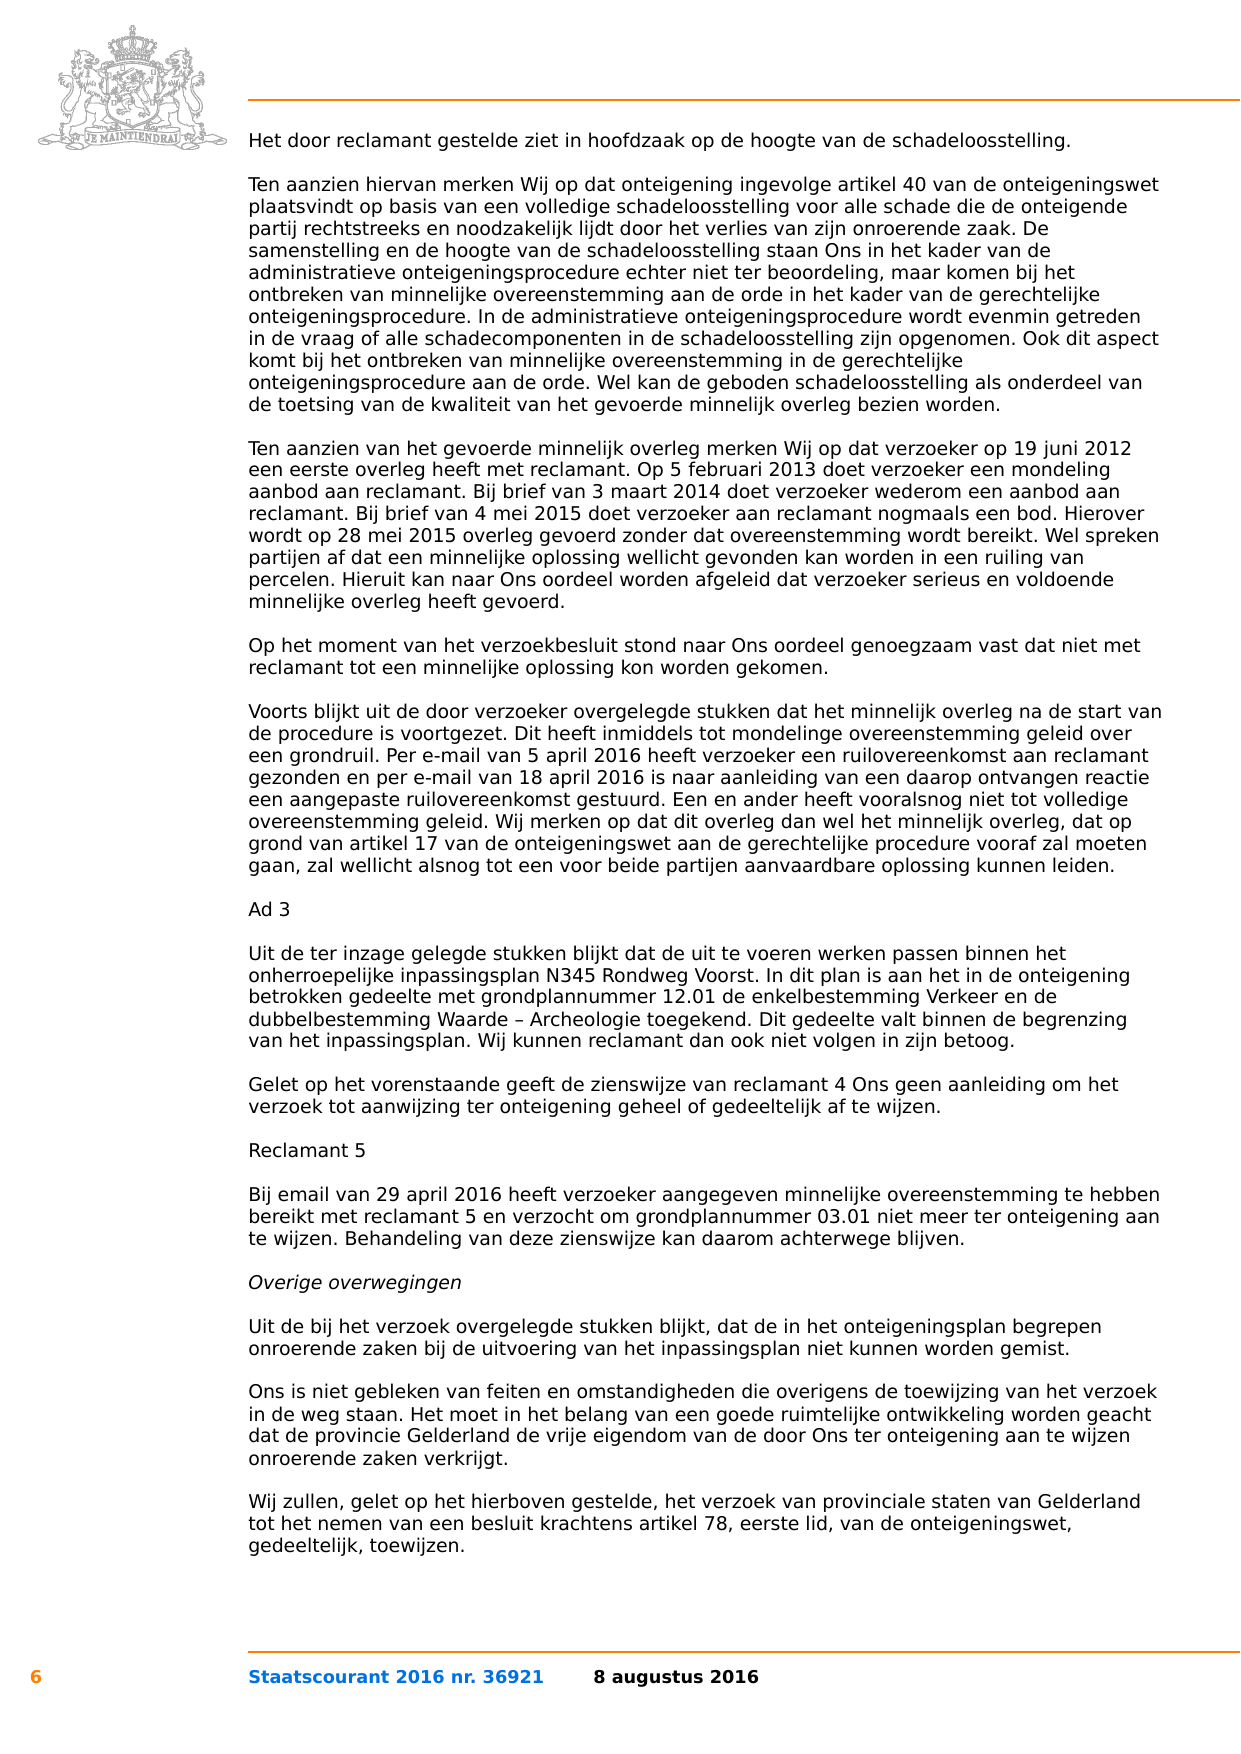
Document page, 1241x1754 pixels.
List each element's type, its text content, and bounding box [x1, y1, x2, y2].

text Ten aanzien hiervan merken Wij op dat onteigening ingevolge artikel 40 van de onteigeningswet plaatsvindt op basis van een volledige schadeloosstelling voor alle schade die de onteigende partij rechtstreeks en noodzakelijk lijdt door het verlies van zijn onroerende zaak. De samenstelling en de hoogte van de schadeloosstelling staan Ons in het kader van de administratieve onteigeningsprocedure echter niet ter beoordeling, maar komen bij het ontbreken van minnelijke overeenstemming aan de orde in het kader van de gerechtelijke onteigeningsprocedure. In de administratieve onteigeningsprocedure wordt evenmin getreden in de vraag of alle schadecomponenten in de schadeloosstelling zijn opgenomen. Ook dit aspect komt bij het ontbreken van minnelijke overeenstemming in de gerechtelijke onteigeningsprocedure aan de orde. Wel kan de geboden schadeloosstelling als onderdeel van de toetsing van de kwaliteit van het gevoerde minnelijk overleg bezien worden. [248, 174, 1163, 416]
text Ad 3 [248, 899, 1163, 921]
text Uit de bij het verzoek overgelegde stukken blijkt, dat de in het onteigeningsplan begrepen onroerende zaken bij de uitvoering van het inpassingsplan niet kunnen worden gemist. [248, 1316, 1163, 1359]
text Voorts blijkt uit de door verzoeker overgelegde stukken dat het minnelijk overleg na de start van de procedure is voortgezet. Dit heeft inmiddels tot mondelinge overeenstemming geleid over een grondruil. Per e-mail van 5 april 2016 heeft verzoeker een ruilovereenkomst aan reclamant gezonden en per e-mail van 18 april 2016 is naar aanleiding van een daarop ontvangen reactie een aangepaste ruilovereenkomst gestuurd. Een en ander heeft vooralsnog niet tot volledige overeenstemming geleid. Wij merken op dat dit overleg dan wel het minnelijk overleg, dat op grond van artikel 17 van de onteigeningswet aan de gerechtelijke procedure vooraf zal moeten gaan, zal wellicht alsnog tot een voor beide partijen aanvaardbare oplossing kunnen leiden. [248, 701, 1163, 877]
text Wij zullen, gelet op het hierboven gestelde, het verzoek van provinciale staten van Gelderland tot het nemen van een besluit krachtens artikel 78, eerste lid, van de onteigeningswet, gedeeltelijk, toewijzen. [248, 1491, 1163, 1557]
picture [38, 25, 227, 150]
text Op het moment van het verzoekbesluit stond naar Ons oordeel genoegzaam vast dat niet met reclamant tot een minnelijke oplossing kon worden gekomen. [248, 635, 1163, 679]
text Ten aanzien van het gevoerde minnelijk overleg merken Wij op dat verzoeker op 19 juni 2012 een eerste overleg heeft met reclamant. Op 5 februari 2013 doet verzoeker een mondeling aanbod aan reclamant. Bij brief van 3 maart 2014 doet verzoeker wederom een aanbod aan reclamant. Bij brief van 4 mei 2015 doet verzoeker aan reclamant nogmaals een bod. Hierover wordt op 28 mei 2015 overleg gevoerd zonder dat overeenstemming wordt bereikt. Wel spreken partijen af dat een minnelijke oplossing wellicht gevonden kan worden in een ruiling van percelen. Hieruit kan naar Ons oordeel worden afgeleid dat verzoeker serieus en voldoende minnelijke overleg heeft gevoerd. [248, 437, 1163, 613]
text Het door reclamant gestelde ziet in hoofdzaak op de hoogte van de schadeloosstelling. [248, 130, 1163, 152]
text Uit de ter inzage gelegde stukken blijkt dat de uit te voeren werken passen binnen het onherroepelijke inpassingsplan N345 Rondweg Voorst. In dit plan is aan het in de onteigening betrokken gedeelte met grondplannummer 12.01 de enkelbestemming Verkeer en de dubbelbestemming Waarde – Archeologie toegekend. Dit gedeelte valt binnen de begrenzing van het inpassingsplan. Wij kunnen reclamant dan ook niet volgen in zijn betoog. [248, 942, 1163, 1052]
text Ons is niet gebleken van feiten en omstandigheden die overigens de toewijzing van het verzoek in de weg staan. Het moet in het belang van een goede ruimtelijke ontwikkeling worden geacht dat de provincie Gelderland de vrije eigendom van de door Ons ter onteigening aan te wijzen onroerende zaken verkrijgt. [248, 1381, 1163, 1469]
text Gelet op het vorenstaande geeft de zienswijze van reclamant 4 Ons geen aanleiding om het verzoek tot aanwijzing ter onteigening geheel of gedeeltelijk af te wijzen. [248, 1074, 1163, 1118]
text Bij email van 29 april 2016 heeft verzoeker aangegeven minnelijke overeenstemming te hebben bereikt met reclamant 5 en verzocht om grondplannummer 03.01 niet meer ter onteigening aan te wijzen. Behandeling van deze zienswijze kan daarom achterwege blijven. [248, 1184, 1163, 1250]
text Reclamant 5 [248, 1140, 1163, 1162]
subtitle Overige overwegingen [248, 1272, 1163, 1294]
